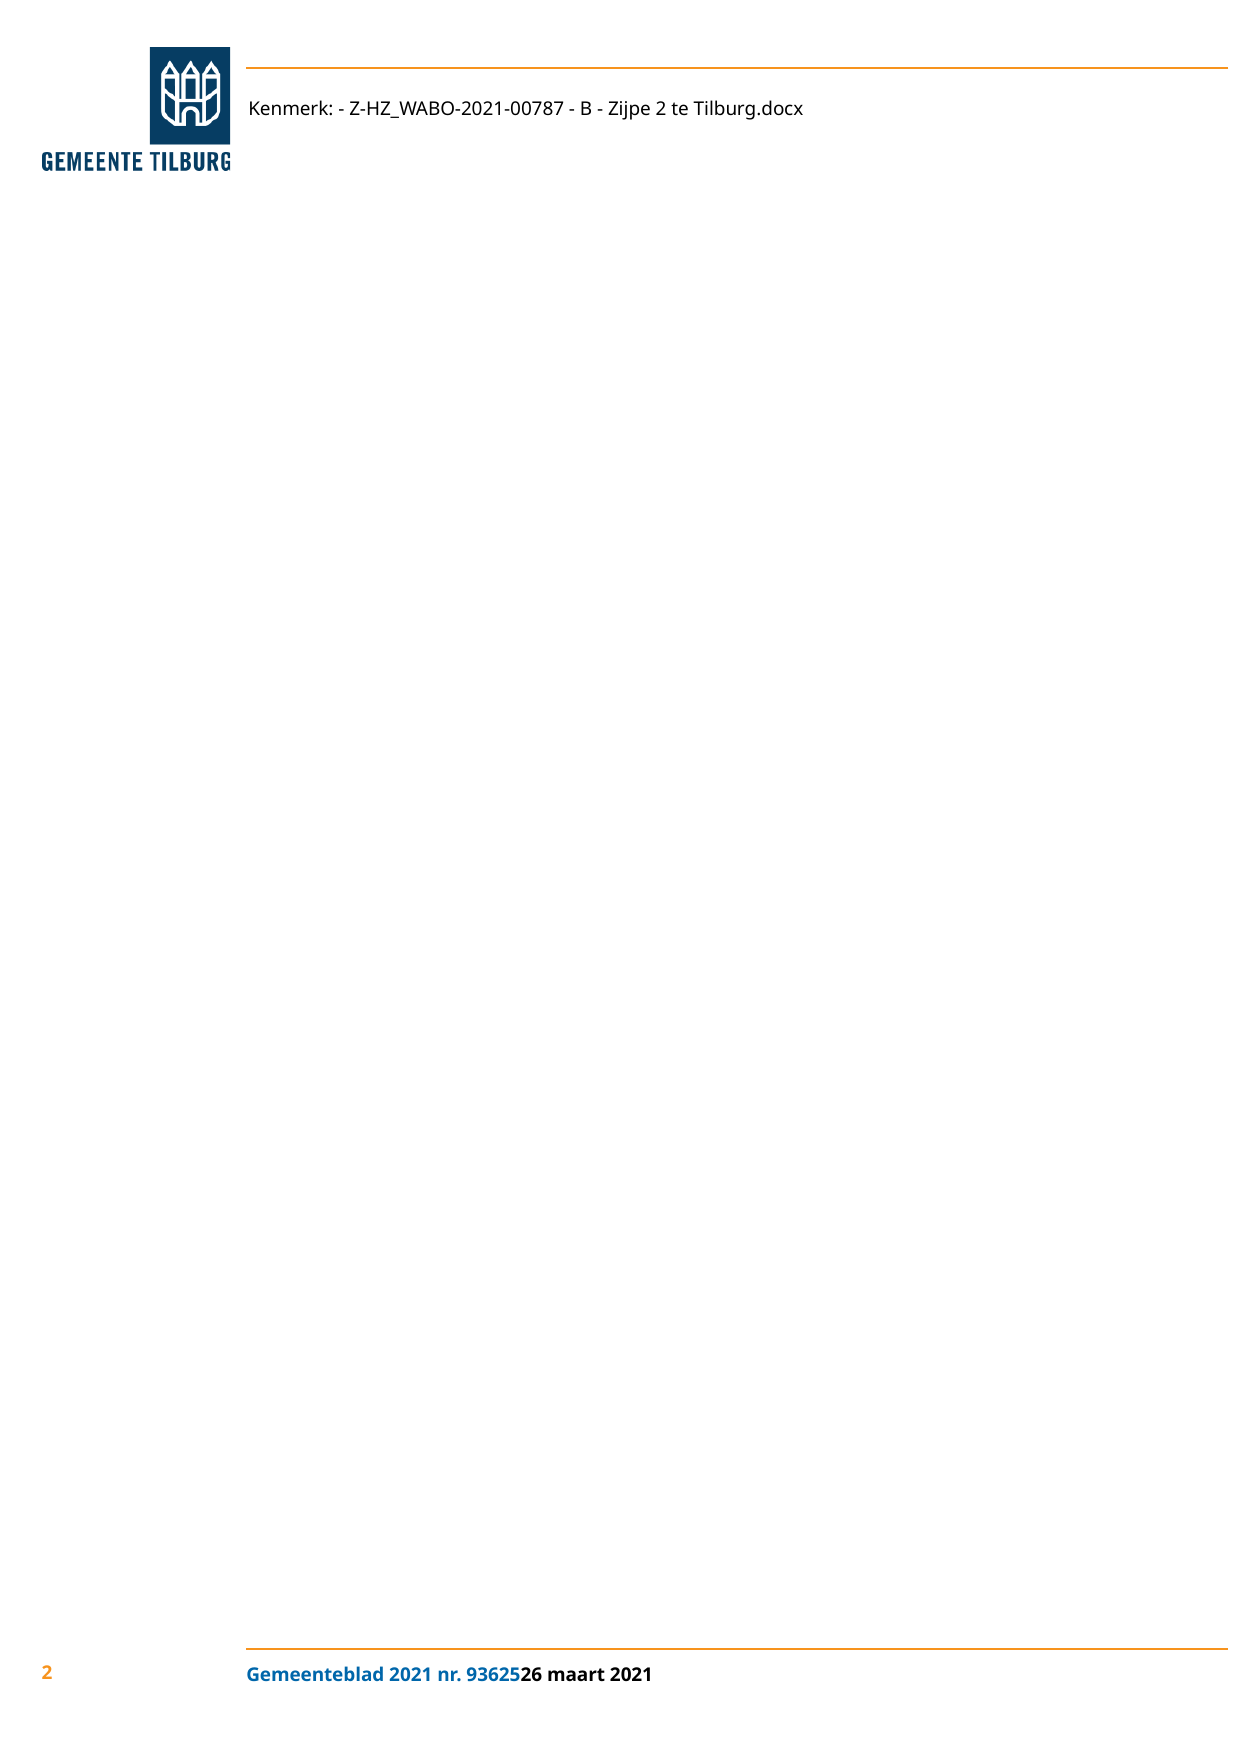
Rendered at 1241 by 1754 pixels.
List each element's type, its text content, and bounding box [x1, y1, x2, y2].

text Kenmerk: - Z-HZ_WABO-2021-00787 - B - Zijpe 2 te Tilburg.docx [248, 95, 1152, 121]
picture [41, 47, 231, 172]
